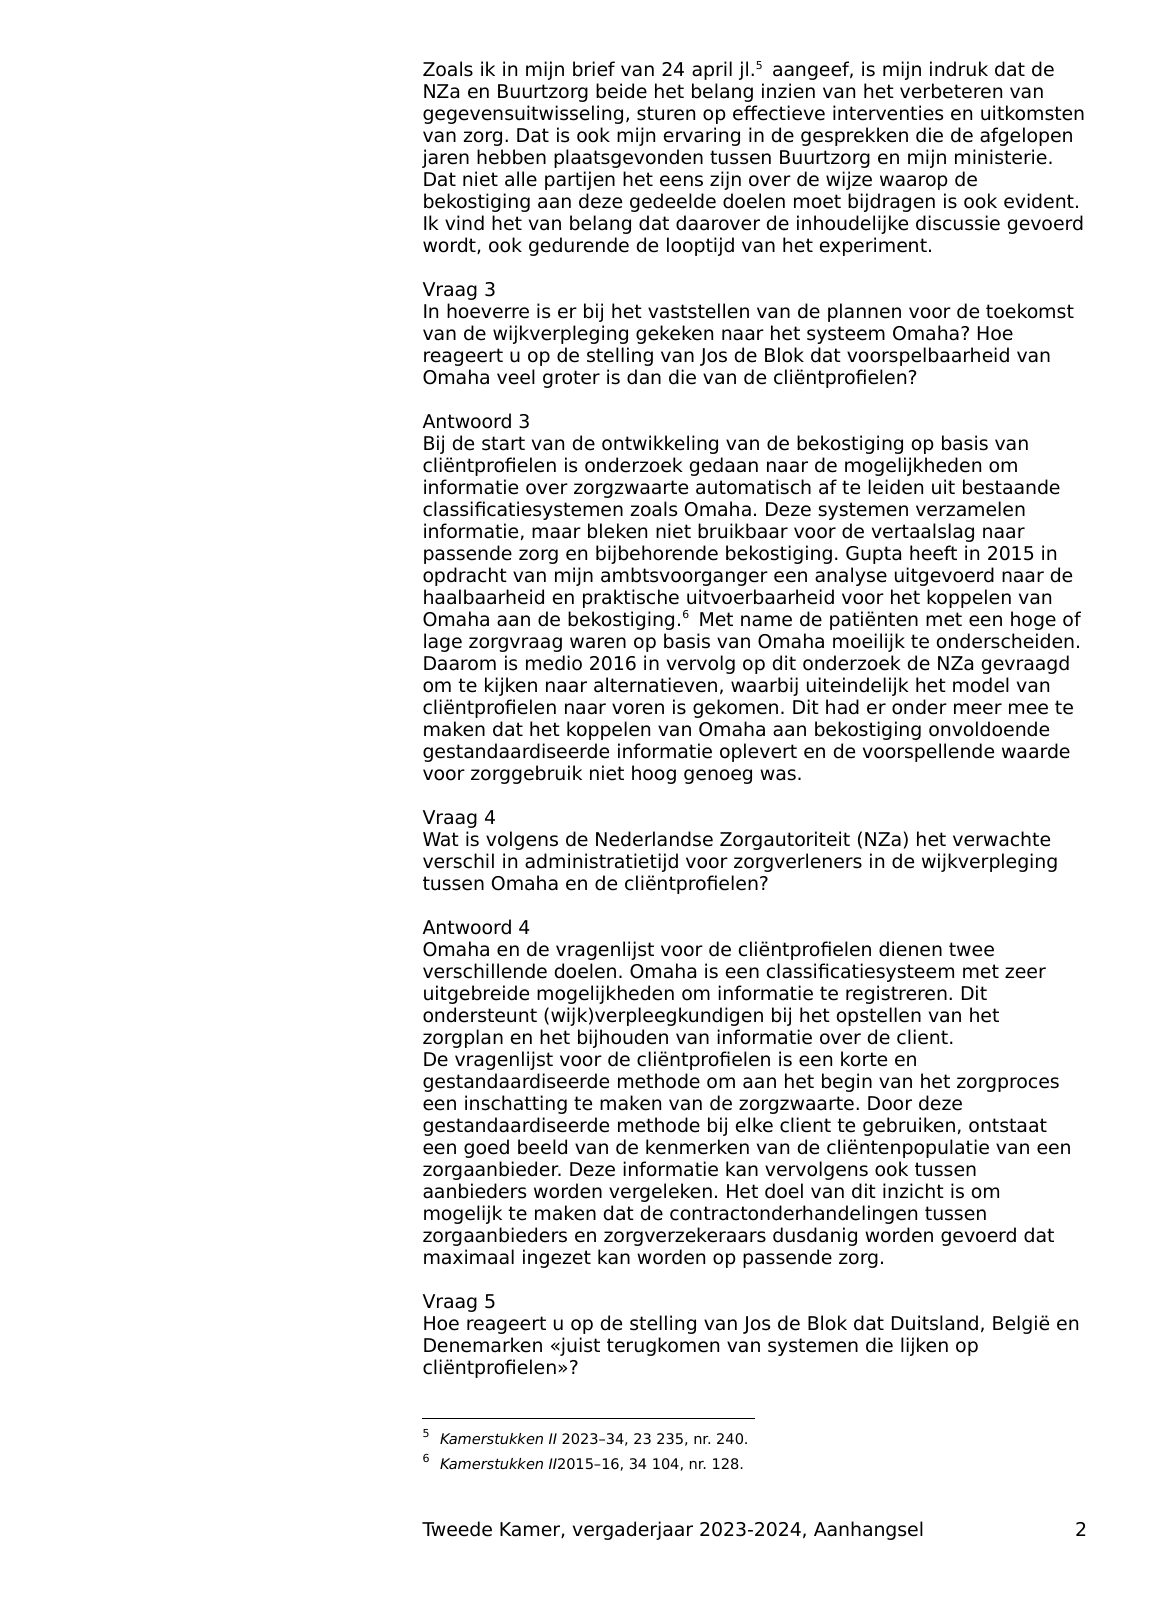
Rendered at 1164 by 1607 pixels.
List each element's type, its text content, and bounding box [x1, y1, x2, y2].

text In hoeverre is er bij het vaststellen van de plannen voor de toekomst van de wijkverpleging gekeken naar het systeem Omaha? Hoe reageert u op de stelling van Jos de Blok dat voorspelbaarheid van Omaha veel groter is dan die van de cliëntprofielen? [422, 301, 1087, 389]
text Zoals ik in mijn brief van 24 april jl. aangeef, is mijn indruk dat de NZa en Buurtzorg beide het belang inzien van het verbeteren van gegevensuitwisseling, sturen op effectieve interventies en uitkomsten van zorg. Dat is ook mijn ervaring in de gesprekken die de afgelopen jaren hebben plaatsgevonden tussen Buurtzorg en mijn ministerie. Dat niet alle partijen het eens zijn over de wijze waarop de bekostiging aan deze gedeelde doelen moet bijdragen is ook evident. Ik vind het van belang dat daarover de inhoudelijke discussie gevoerd wordt, ook gedurende de looptijd van het experiment. [422, 59, 1087, 257]
text Vraag 4 [422, 807, 1087, 829]
text Omaha en de vragenlijst voor de cliëntprofielen dienen twee verschillende doelen. Omaha is een classificatiesysteem met zeer uitgebreide mogelijkheden om informatie te registreren. Dit ondersteunt (wijk)verpleegkundigen bij het opstellen van het zorgplan en het bijhouden van informatie over de client. [422, 939, 1087, 1049]
text Kamerstukken II 2023–34, 23 235, nr. 240. [422, 1427, 1087, 1449]
text Antwoord 4 [422, 917, 1087, 939]
text Antwoord 3 [422, 411, 1087, 433]
text De vragenlijst voor de cliëntprofielen is een korte en gestandaardiseerde methode om aan het begin van het zorgproces een inschatting te maken van de zorgzwaarte. Door deze gestandaardiseerde methode bij elke client te gebruiken, ontstaat een goed beeld van de kenmerken van de cliëntenpopulatie van een zorgaanbieder. Deze informatie kan vervolgens ook tussen aanbieders worden vergeleken. Het doel van dit inzicht is om mogelijk te maken dat de contractonderhandelingen tussen zorgaanbieders en zorgverzekeraars dusdanig worden gevoerd dat maximaal ingezet kan worden op passende zorg. [422, 1049, 1087, 1269]
text Wat is volgens de Nederlandse Zorgautoriteit (NZa) het verwachte verschil in administratietijd voor zorgverleners in de wijkverpleging tussen Omaha en de cliëntprofielen? [422, 829, 1087, 895]
text Hoe reageert u op de stelling van Jos de Blok dat Duitsland, België en Denemarken «juist terugkomen van systemen die lijken op cliëntprofielen»? [422, 1313, 1087, 1379]
text Vraag 3 [422, 279, 1087, 301]
text Kamerstukken II2015–16, 34 104, nr. 128. [422, 1452, 1087, 1474]
text Bij de start van de ontwikkeling van de bekostiging op basis van cliëntprofielen is onderzoek gedaan naar de mogelijkheden om informatie over zorgzwaarte automatisch af te leiden uit bestaande classificatiesystemen zoals Omaha. Deze systemen verzamelen informatie, maar bleken niet bruikbaar voor de vertaalslag naar passende zorg en bijbehorende bekostiging. Gupta heeft in 2015 in opdracht van mijn ambtsvoorganger een analyse uitgevoerd naar de haalbaarheid en praktische uitvoerbaarheid voor het koppelen van Omaha aan de bekostiging. Met name de patiënten met een hoge of lage zorgvraag waren op basis van Omaha moeilijk te onderscheiden. Daarom is medio 2016 in vervolg op dit onderzoek de NZa gevraagd om te kijken naar alternatieven, waarbij uiteindelijk het model van cliëntprofielen naar voren is gekomen. Dit had er onder meer mee te maken dat het koppelen van Omaha aan bekostiging onvoldoende gestandaardiseerde informatie oplevert en de voorspellende waarde voor zorggebruik niet hoog genoeg was. [422, 433, 1087, 785]
text Vraag 5 [422, 1291, 1087, 1313]
